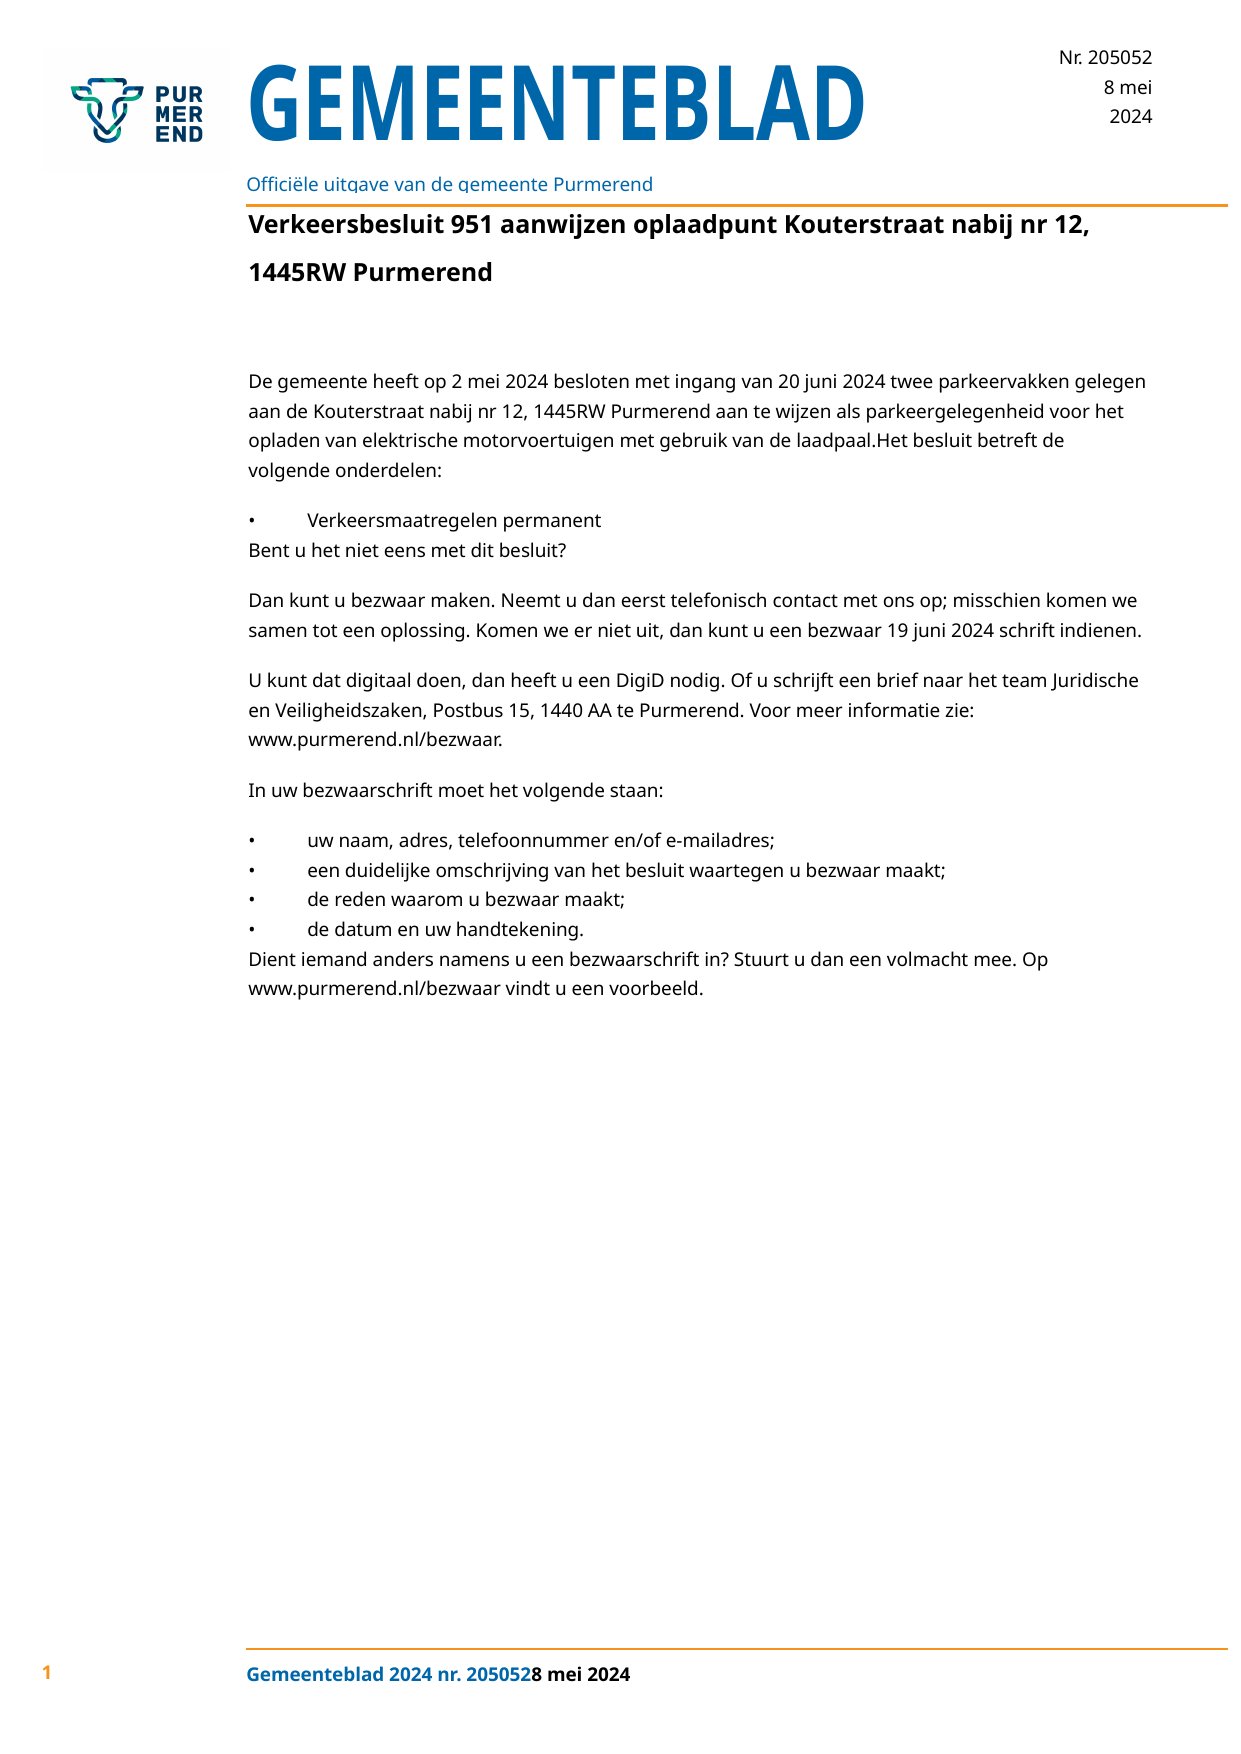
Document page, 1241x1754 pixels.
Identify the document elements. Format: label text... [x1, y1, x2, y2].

list Verkeersmaatregelen permanent [248, 507, 1152, 533]
list de datum en uw handtekening. [248, 916, 1152, 942]
text Dan kunt u bezwaar maken. Neemt u dan eerst telefonisch contact met ons op; misschien komen we samen tot een oplossing. Komen we er niet uit, dan kunt u een bezwaar 19 juni 2024 schrift indienen. [248, 587, 1152, 643]
text Bent u het niet eens met dit besluit? [248, 537, 1152, 563]
text U kunt dat digitaal doen, dan heeft u een DigiD nodig. Of u schrijft een brief naar het team Juridische en Veiligheidszaken, Postbus 15, 1440 AA te Purmerend. Voor meer informatie zie: www.purmerend.nl/bezwaar. [248, 667, 1152, 752]
text Verkeersbesluit 951 aanwijzen oplaadpunt Kouterstraat nabij nr 12, 1445RW Purmerend [248, 207, 1152, 288]
text In uw bezwaarschrift moet het volgende staan: [248, 777, 1152, 803]
list de reden waarom u bezwaar maakt; [248, 887, 1152, 912]
list uw naam, adres, telefoonnummer en/of e-mailadres; [248, 827, 1152, 853]
text De gemeente heeft op 2 mei 2024 besloten met ingang van 20 juni 2024 twee parkeervakken gelegen aan de Kouterstraat nabij nr 12, 1445RW Purmerend aan te wijzen als parkeergelegenheid voor het opladen van elektrische motorvoertuigen met gebruik van de laadpaal.Het besluit betreft de volgende onderdelen: [248, 368, 1152, 483]
picture [41, 47, 231, 172]
list een duidelijke omschrijving van het besluit waartegen u bezwaar maakt; [248, 857, 1152, 883]
text Dient iemand anders namens u een bezwaarschrift in? Stuurt u dan een volmacht mee. Op www.purmerend.nl/bezwaar vindt u een voorbeeld. [248, 946, 1152, 1001]
